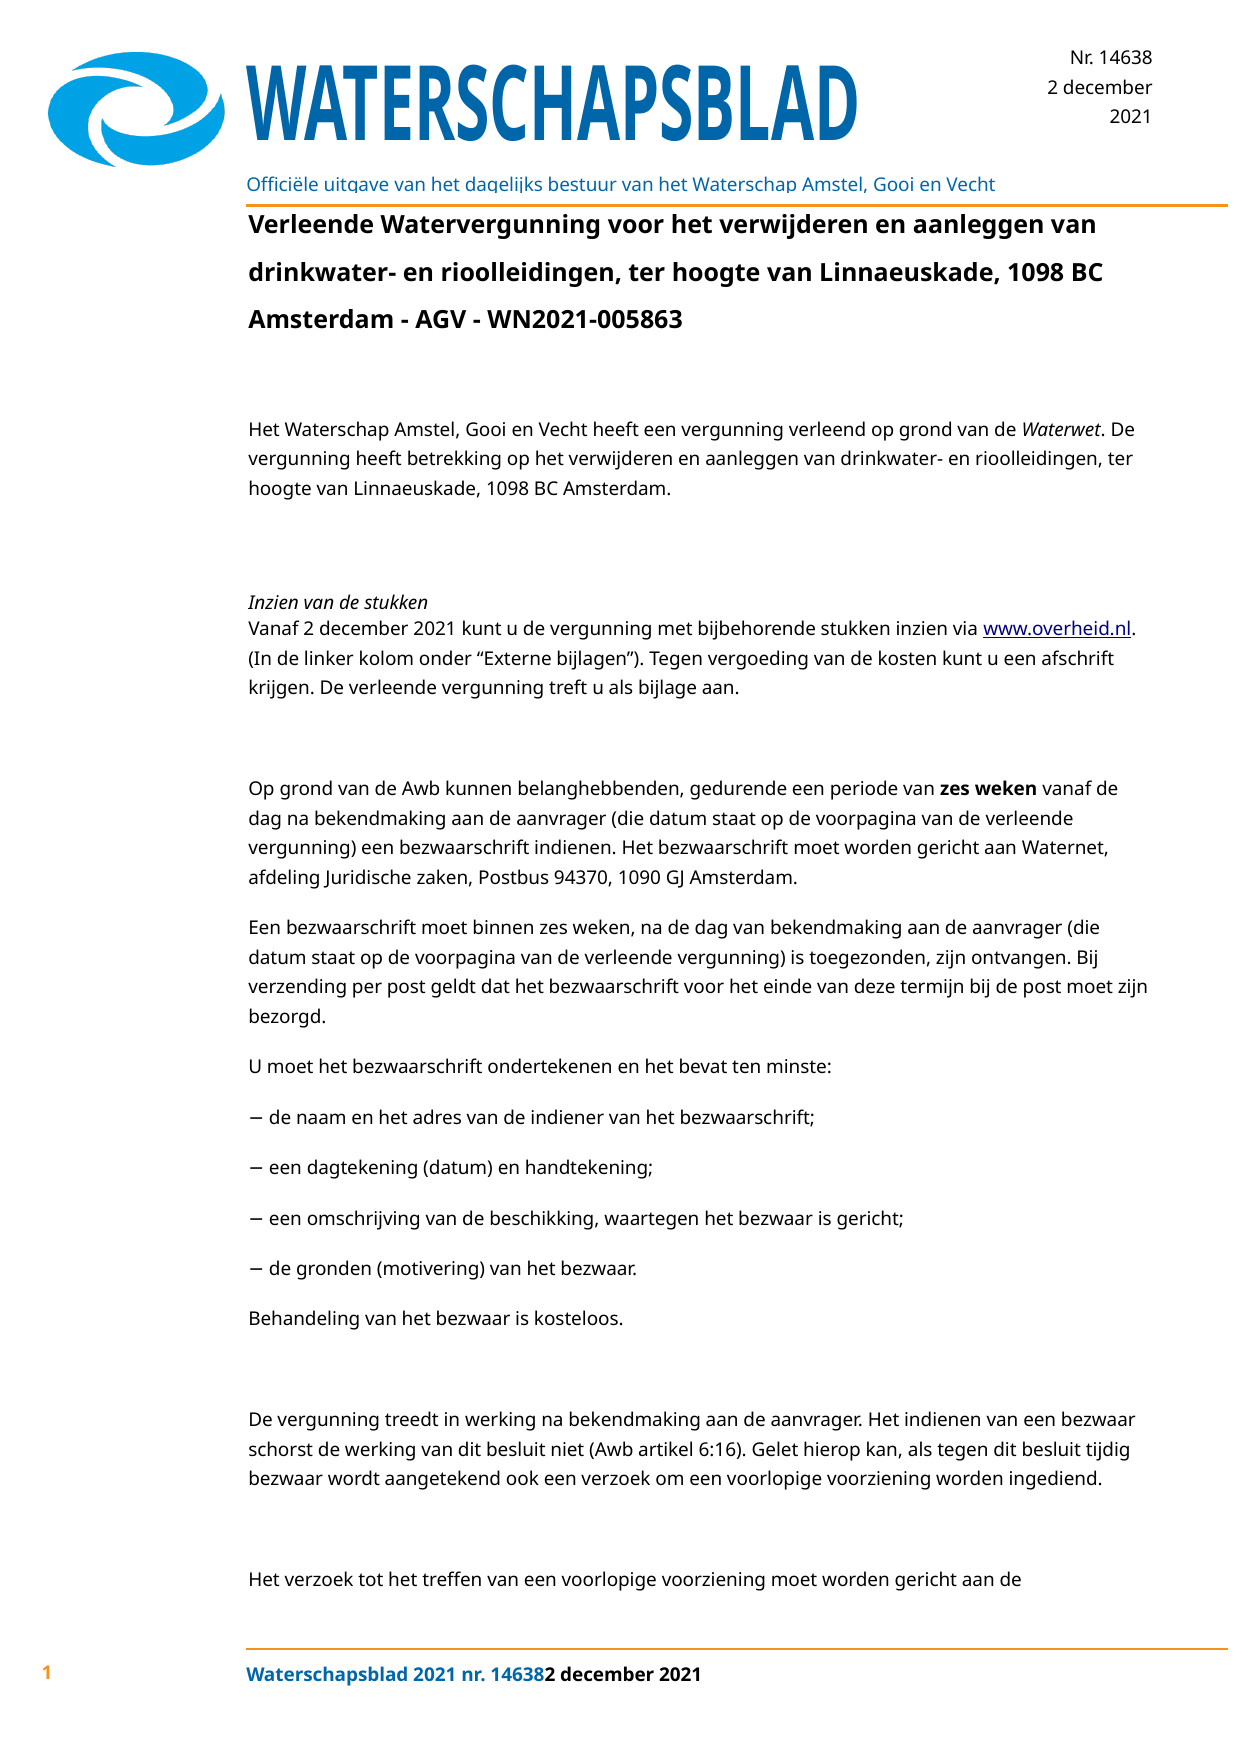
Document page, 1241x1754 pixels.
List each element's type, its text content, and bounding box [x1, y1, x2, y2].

text Verleende Watervergunning voor het verwijderen en aanleggen van drinkwater- en rioolleidingen, ter hoogte van Linnaeuskade, 1098 BC Amsterdam - AGV - WN2021-005863 [248, 207, 1152, 336]
text Behandeling van het bezwaar is kosteloos. [248, 1306, 1152, 1331]
text − een dagtekening (datum) en handtekening; [248, 1154, 1152, 1180]
text U moet het bezwaarschrift ondertekenen en het bevat ten minste: [248, 1053, 1152, 1079]
text − de gronden (motivering) van het bezwaar. [248, 1255, 1152, 1281]
text − de naam en het adres van de indiener van het bezwaarschrift; [248, 1104, 1152, 1130]
text Het verzoek tot het treffen van een voorlopige voorziening moet worden gericht aan de [248, 1566, 1152, 1592]
text Het Waterschap Amstel, Gooi en Vecht heeft een vergunning verleend op grond van de Waterwet. De vergunning heeft betrekking op het verwijderen en aanleggen van drinkwater- en rioolleidingen, ter hoogte van Linnaeuskade, 1098 BC Amsterdam. [248, 416, 1152, 501]
text Vanaf 2 december 2021 kunt u de vergunning met bijbehorende stukken inzien via www.overheid.nl. (In de linker kolom onder “Externe bijlagen”). Tegen vergoeding van de kosten kunt u een afschrift krijgen. De verleende vergunning treft u als bijlage aan. [248, 615, 1152, 700]
text − een omschrijving van de beschikking, waartegen het bezwaar is gericht; [248, 1205, 1152, 1231]
text Een bezwaarschrift moet binnen zes weken, na de dag van bekendmaking aan de aanvrager (die datum staat op de voorpagina van de verleende vergunning) is toegezonden, zijn ontvangen. Bij verzending per post geldt dat het bezwaarschrift voor het einde van deze termijn bij de post moet zijn bezorgd. [248, 914, 1152, 1029]
picture [41, 47, 231, 172]
text De vergunning treedt in werking na bekendmaking aan de aanvrager. Het indienen van een bezwaar schorst de werking van dit besluit niet (Awb artikel 6:16). Gelet hierop kan, als tegen dit besluit tijdig bezwaar wordt aangetekend ook een verzoek om een voorlopige voorziening worden ingediend. [248, 1406, 1152, 1491]
text Inzien van de stukken [248, 589, 1152, 615]
text Op grond van de Awb kunnen belanghebbenden, gedurende een periode van zes weken vanaf de dag na bekendmaking aan de aanvrager (die datum staat op de voorpagina van de verleende vergunning) een bezwaarschrift indienen. Het bezwaarschrift moet worden gericht aan Waternet, afdeling Juridische zaken, Postbus 94370, 1090 GJ Amsterdam. [248, 775, 1152, 890]
